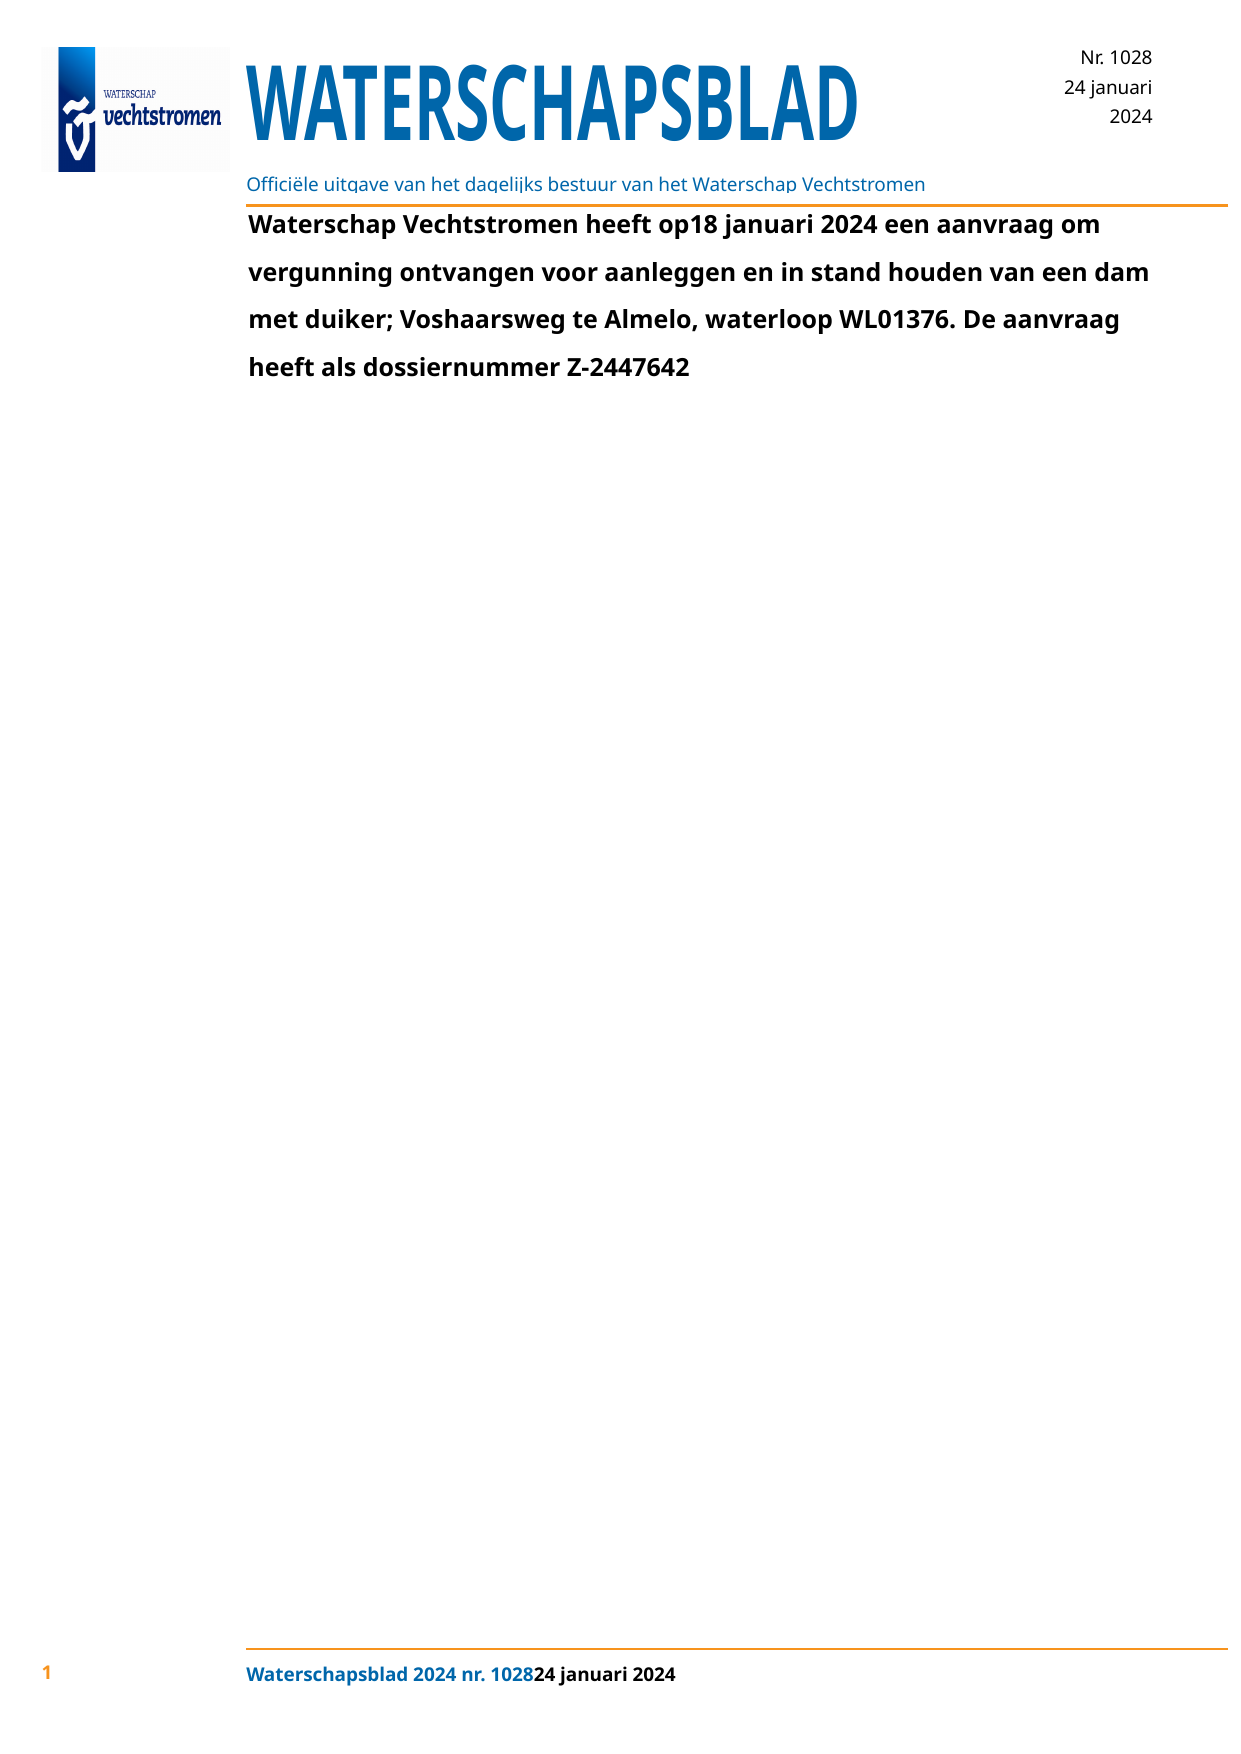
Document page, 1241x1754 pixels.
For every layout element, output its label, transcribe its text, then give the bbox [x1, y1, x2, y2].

picture [41, 47, 231, 172]
text Waterschap Vechtstromen heeft op18 januari 2024 een aanvraag om vergunning ontvangen voor aanleggen en in stand houden van een dam met duiker; Voshaarsweg te Almelo, waterloop WL01376. De aanvraag heeft als dossiernummer Z-2447642 [248, 207, 1152, 384]
